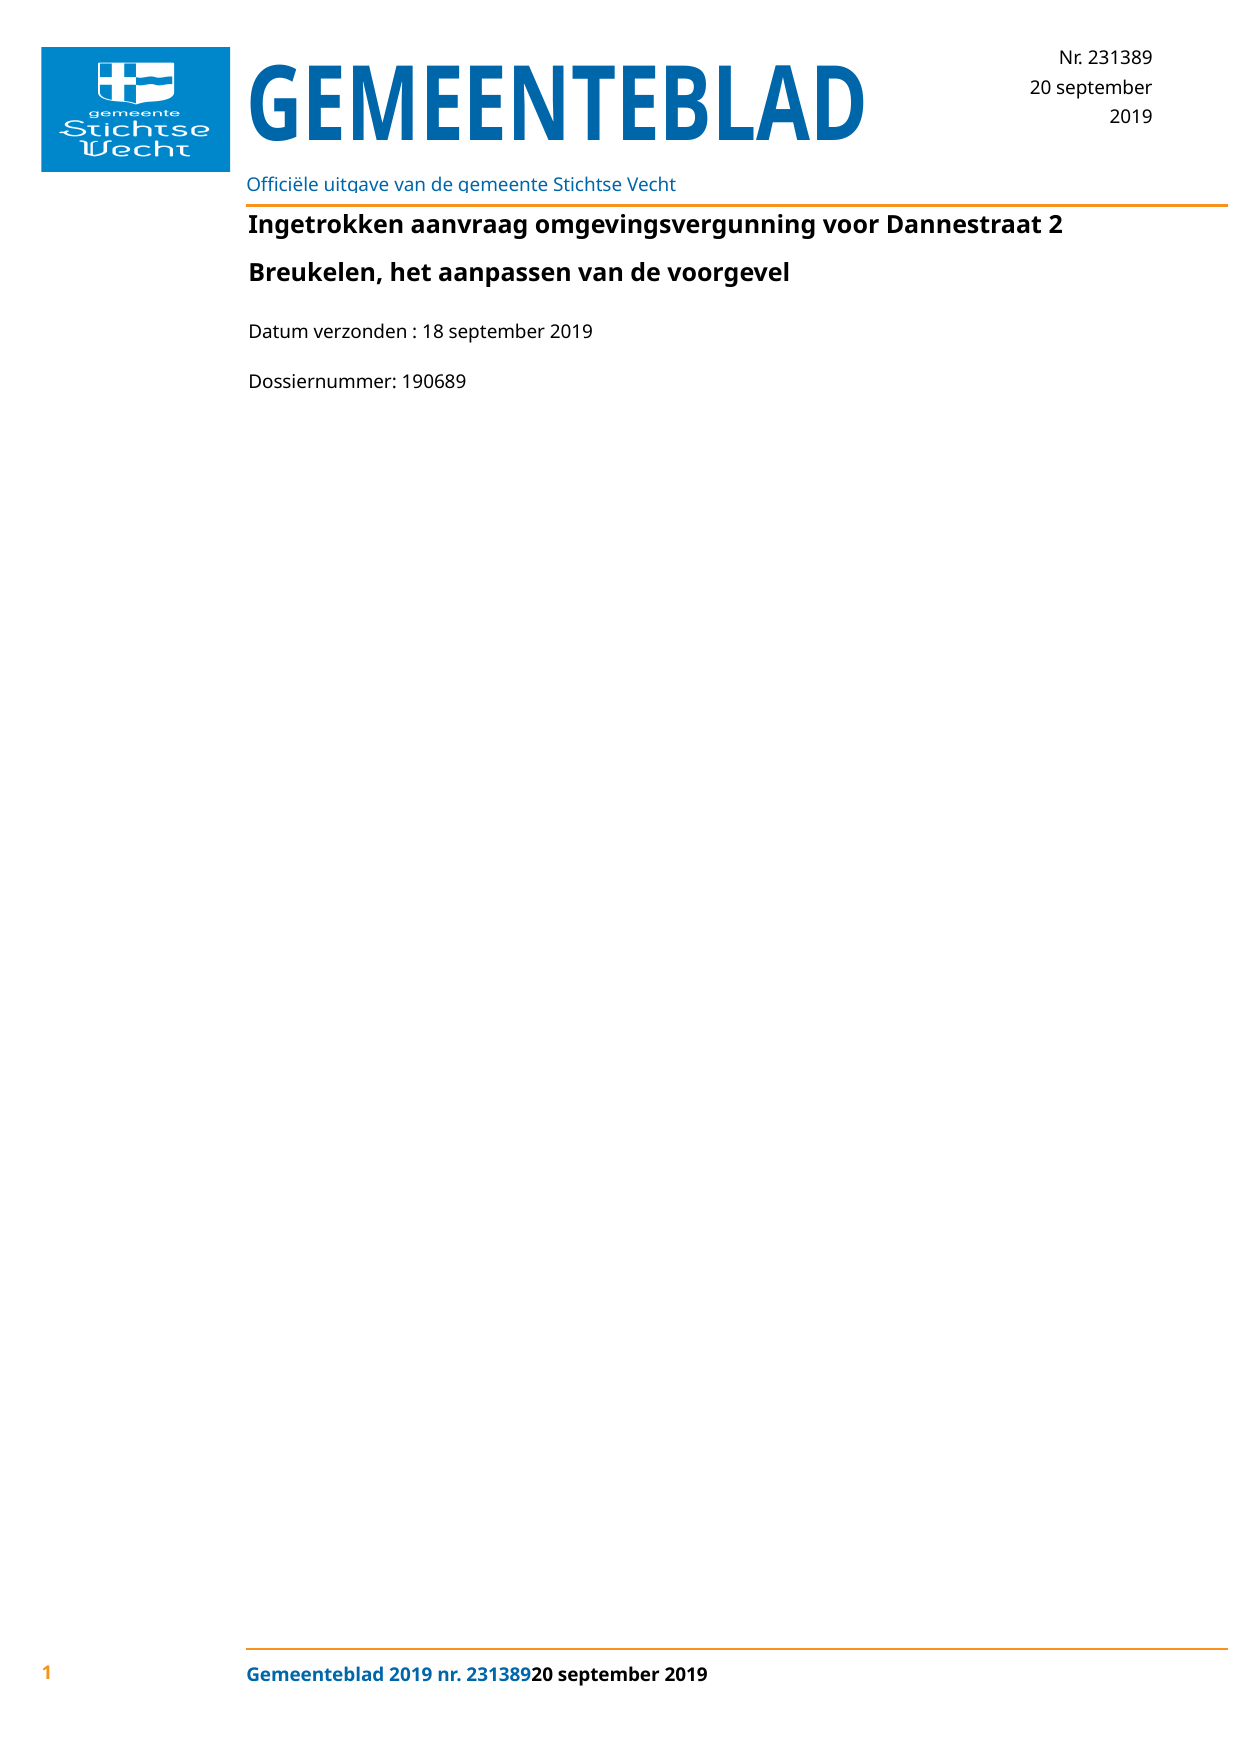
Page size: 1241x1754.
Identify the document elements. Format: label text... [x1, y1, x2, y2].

text Dossiernummer: 190689 [248, 368, 1152, 394]
text Ingetrokken aanvraag omgevingsvergunning voor Dannestraat 2 Breukelen, het aanpassen van de voorgevel [248, 207, 1152, 288]
picture [99, 63, 135, 101]
text Datum verzonden : 18 september 2019 [248, 318, 1152, 344]
picture [137, 63, 174, 103]
